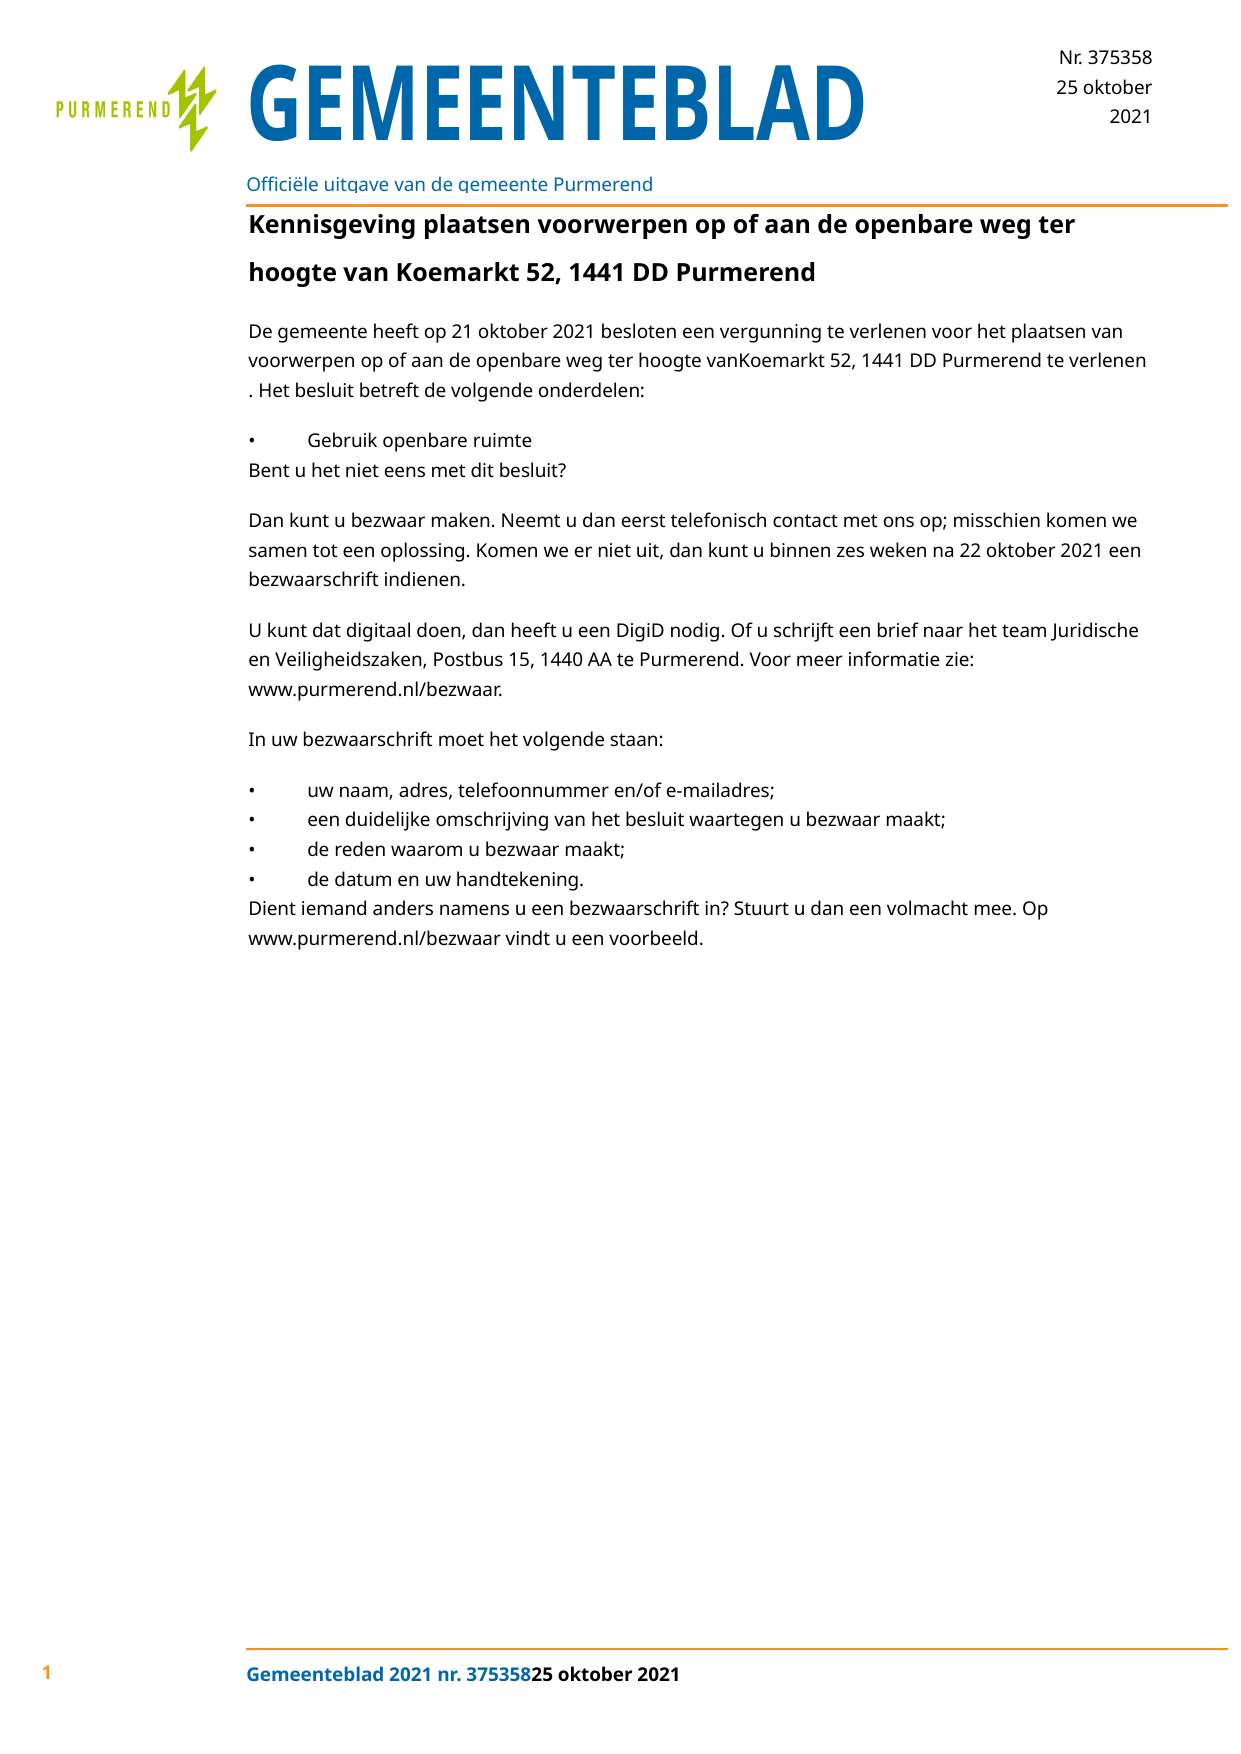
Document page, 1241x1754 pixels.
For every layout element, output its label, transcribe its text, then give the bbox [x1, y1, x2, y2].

text Dan kunt u bezwaar maken. Neemt u dan eerst telefonisch contact met ons op; misschien komen we samen tot een oplossing. Komen we er niet uit, dan kunt u binnen zes weken na 22 oktober 2021 een bezwaarschrift indienen. [248, 507, 1152, 592]
picture [41, 47, 231, 172]
text Bent u het niet eens met dit besluit? [248, 457, 1152, 483]
list de reden waarom u bezwaar maakt; [248, 836, 1152, 862]
list Gebruik openbare ruimte [248, 427, 1152, 453]
list de datum en uw handtekening. [248, 866, 1152, 892]
list uw naam, adres, telefoonnummer en/of e-mailadres; [248, 777, 1152, 803]
text In uw bezwaarschrift moet het volgende staan: [248, 727, 1152, 752]
text U kunt dat digitaal doen, dan heeft u een DigiD nodig. Of u schrijft een brief naar het team Juridische en Veiligheidszaken, Postbus 15, 1440 AA te Purmerend. Voor meer informatie zie: www.purmerend.nl/bezwaar. [248, 617, 1152, 702]
text De gemeente heeft op 21 oktober 2021 besloten een vergunning te verlenen voor het plaatsen van voorwerpen op of aan de openbare weg ter hoogte vanKoemarkt 52, 1441 DD Purmerend te verlenen . Het besluit betreft de volgende onderdelen: [248, 318, 1152, 403]
list een duidelijke omschrijving van het besluit waartegen u bezwaar maakt; [248, 807, 1152, 832]
text Dient iemand anders namens u een bezwaarschrift in? Stuurt u dan een volmacht mee. Op www.purmerend.nl/bezwaar vindt u een voorbeeld. [248, 895, 1152, 951]
text Kennisgeving plaatsen voorwerpen op of aan de openbare weg ter hoogte van Koemarkt 52, 1441 DD Purmerend [248, 207, 1152, 288]
